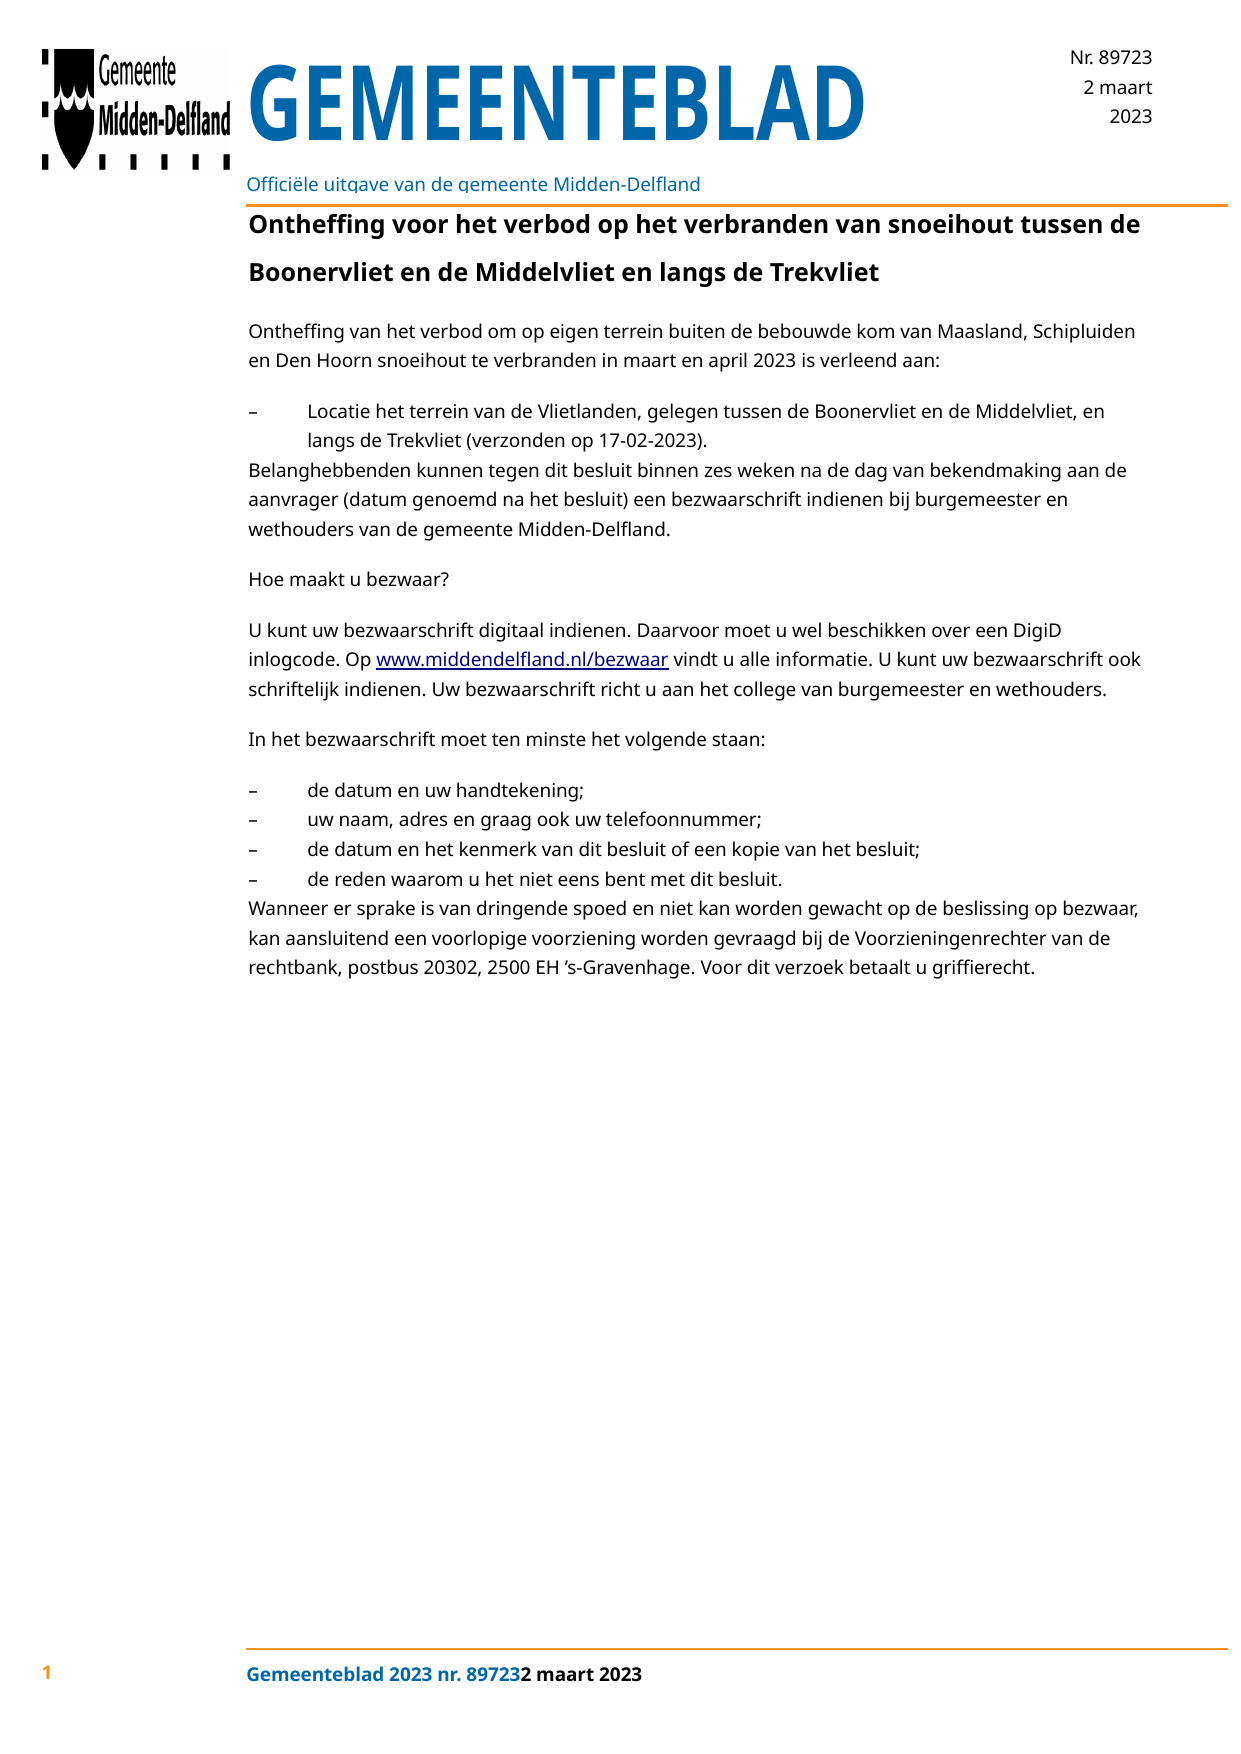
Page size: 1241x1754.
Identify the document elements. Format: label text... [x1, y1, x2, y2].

picture [41, 47, 231, 172]
list de datum en het kenmerk van dit besluit of een kopie van het besluit; [248, 836, 1152, 862]
text Ontheffing van het verbod om op eigen terrein buiten de bebouwde kom van Maasland, Schipluiden en Den Hoorn snoeihout te verbranden in maart en april 2023 is verleend aan: [248, 318, 1152, 373]
text Belanghebbenden kunnen tegen dit besluit binnen zes weken na de dag van bekendmaking aan de aanvrager (datum genoemd na het besluit) een bezwaarschrift indienen bij burgemeester en wethouders van de gemeente Midden-Delfland. [248, 457, 1152, 542]
text Ontheffing voor het verbod op het verbranden van snoeihout tussen de Boonervliet en de Middelvliet en langs de Trekvliet [248, 207, 1152, 288]
text Hoe maakt u bezwaar? [248, 567, 1152, 592]
text In het bezwaarschrift moet ten minste het volgende staan: [248, 727, 1152, 752]
list de datum en uw handtekening; [248, 777, 1152, 803]
list Locatie het terrein van de Vlietlanden, gelegen tussen de Boonervliet en de Middelvliet, en langs de Trekvliet (verzonden op 17-02-2023). [248, 398, 1152, 453]
text U kunt uw bezwaarschrift digitaal indienen. Daarvoor moet u wel beschikken over een DigiD inlogcode. Op www.middendelfland.nl/bezwaar vindt u alle informatie. U kunt uw bezwaarschrift ook schriftelijk indienen. Uw bezwaarschrift richt u aan het college van burgemeester en wethouders. [248, 617, 1152, 702]
list uw naam, adres en graag ook uw telefoonnummer; [248, 807, 1152, 832]
text ​Wanneer er sprake is van dringende spoed en niet kan worden gewacht op de beslissing op bezwaar, kan aansluitend een voorlopige voorziening worden gevraagd bij de Voorzieningenrechter van de rechtbank, postbus 20302, 2500 EH ’s-Gravenhage. Voor dit verzoek betaalt u griffierecht. [248, 895, 1152, 980]
list de reden waarom u het niet eens bent met dit besluit. [248, 866, 1152, 892]
